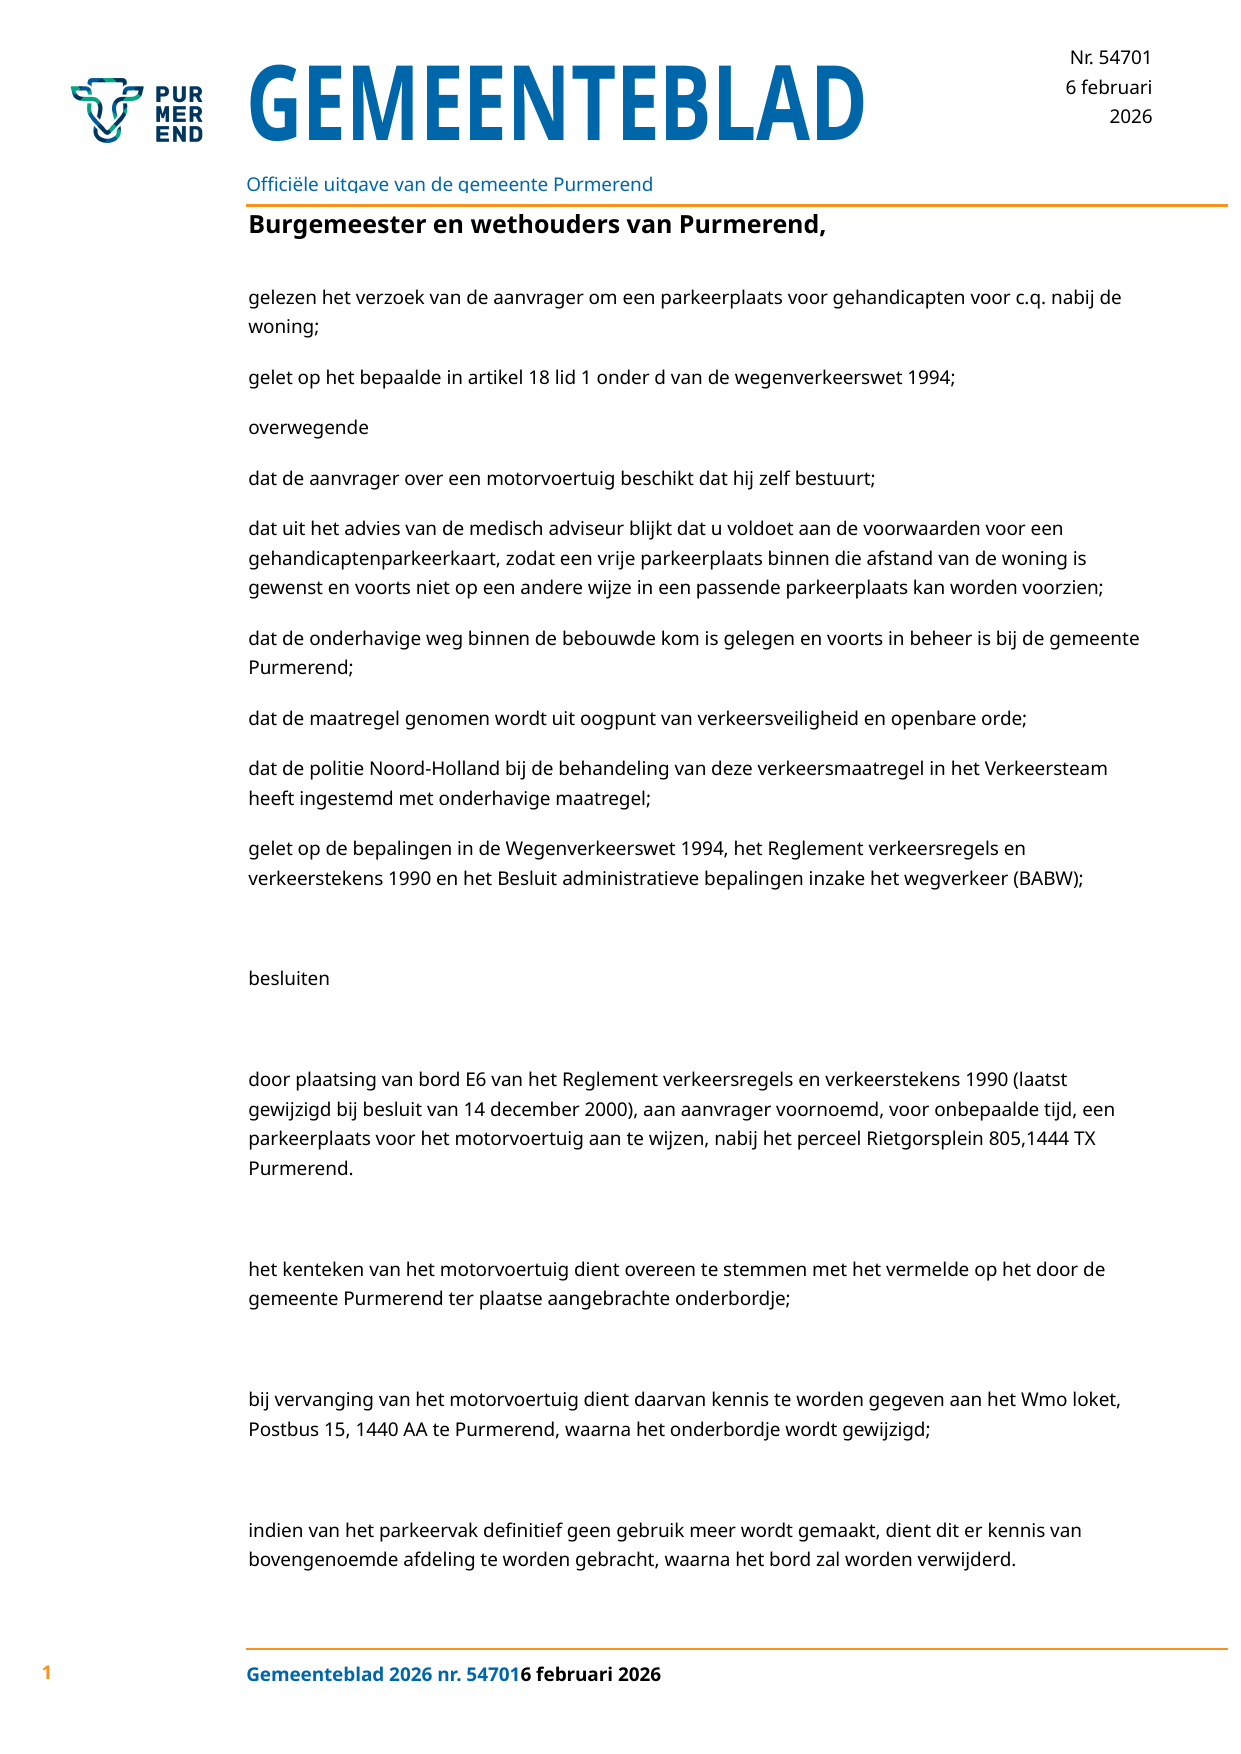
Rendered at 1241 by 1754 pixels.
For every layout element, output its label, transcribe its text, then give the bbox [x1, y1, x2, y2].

text Burgemeester en wethouders van Purmerend, [248, 207, 1152, 241]
text gelezen het verzoek van de aanvrager om een parkeerplaats voor gehandicapten voor c.q. nabij de woning; [248, 284, 1152, 339]
text dat de onderhavige weg binnen de bebouwde kom is gelegen en voorts in beheer is bij de gemeente Purmerend; [248, 625, 1152, 680]
text besluiten [248, 966, 1152, 991]
text gelet op de bepalingen in de Wegenverkeerswet 1994, het Reglement verkeersregels en verkeerstekens 1990 en het Besluit administratieve bepalingen inzake het wegverkeer (BABW); [248, 835, 1152, 891]
text indien van het parkeervak definitief geen gebruik meer wordt gemaakt, dient dit er kennis van bovengenoemde afdeling te worden gebracht, waarna het bord zal worden verwijderd. [248, 1517, 1152, 1572]
text het kenteken van het motorvoertuig dient overeen te stemmen met het vermelde op het door de gemeente Purmerend ter plaatse aangebrachte onderbordje; [248, 1256, 1152, 1311]
text door plaatsing van bord E6 van het Reglement verkeersregels en verkeerstekens 1990 (laatst gewijzigd bij besluit van 14 december 2000), aan aanvrager voornoemd, voor onbepaalde tijd, een parkeerplaats voor het motorvoertuig aan te wijzen, nabij het perceel Rietgorsplein 805,1444 TX Purmerend. [248, 1066, 1152, 1181]
text dat uit het advies van de medisch adviseur blijkt dat u voldoet aan de voorwaarden voor een gehandicaptenparkeerkaart, zodat een vrije parkeerplaats binnen die afstand van de woning is gewenst en voorts niet op een andere wijze in een passende parkeerplaats kan worden voorzien; [248, 515, 1152, 600]
text dat de aanvrager over een motorvoertuig beschikt dat hij zelf bestuurt; [248, 465, 1152, 491]
text dat de politie Noord-Holland bij de behandeling van deze verkeersmaatregel in het Verkeersteam heeft ingestemd met onderhavige maatregel; [248, 755, 1152, 811]
text bij vervanging van het motorvoertuig dient daarvan kennis te worden gegeven aan het Wmo loket, Postbus 15, 1440 AA te Purmerend, waarna het onderbordje wordt gewijzigd; [248, 1386, 1152, 1442]
picture [41, 47, 231, 172]
text overwegende [248, 414, 1152, 440]
text gelet op het bepaalde in artikel 18 lid 1 onder d van de wegenverkeerswet 1994; [248, 364, 1152, 390]
text dat de maatregel genomen wordt uit oogpunt van verkeersveiligheid en openbare orde; [248, 705, 1152, 731]
